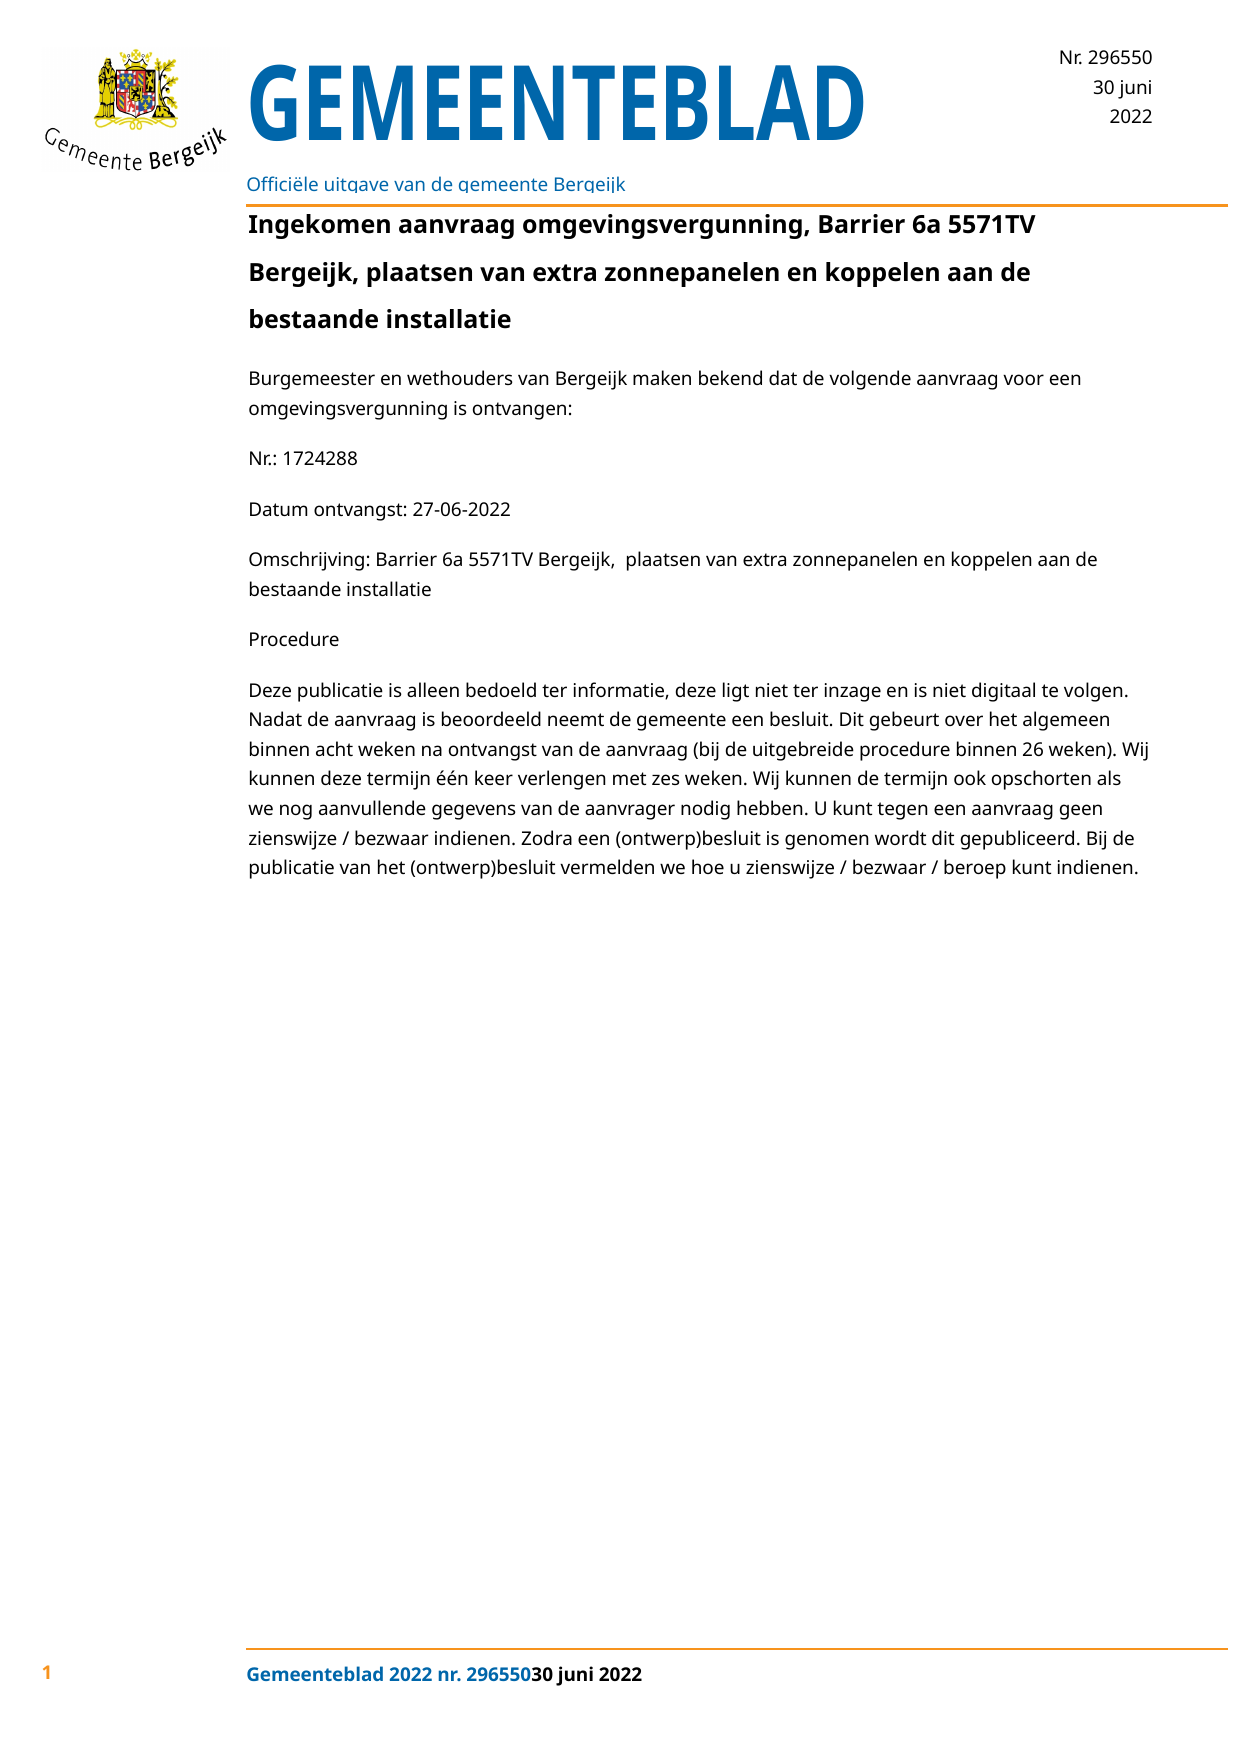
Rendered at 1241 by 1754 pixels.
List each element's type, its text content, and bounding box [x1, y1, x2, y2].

text Datum ontvangst: 27-06-2022 [248, 496, 1152, 522]
text Omschrijving: Barrier 6a 5571TV Bergeijk, plaatsen van extra zonnepanelen en koppelen aan de bestaande installatie [248, 546, 1152, 602]
picture [41, 47, 231, 172]
text Deze publicatie is alleen bedoeld ter informatie, deze ligt niet ter inzage en is niet digitaal te volgen. Nadat de aanvraag is beoordeeld neemt de gemeente een besluit. Dit gebeurt over het algemeen binnen acht weken na ontvangst van de aanvraag (bij de uitgebreide procedure binnen 26 weken). Wij kunnen deze termijn één keer verlengen met zes weken. Wij kunnen de termijn ook opschorten als we nog aanvullende gegevens van de aanvrager nodig hebben. U kunt tegen een aanvraag geen zienswijze / bezwaar indienen. Zodra een (ontwerp)besluit is genomen wordt dit gepubliceerd. Bij de publicatie van het (ontwerp)besluit vermelden we hoe u zienswijze / bezwaar / beroep kunt indienen. [248, 677, 1152, 880]
text Procedure [248, 626, 1152, 652]
text Nr.: 1724288 [248, 446, 1152, 471]
text Burgemeester en wethouders van Bergeijk maken bekend dat de volgende aanvraag voor een omgevingsvergunning is ontvangen: [248, 366, 1152, 421]
text Ingekomen aanvraag omgevingsvergunning, Barrier 6a 5571TV Bergeijk, plaatsen van extra zonnepanelen en koppelen aan de bestaande installatie [248, 207, 1152, 336]
